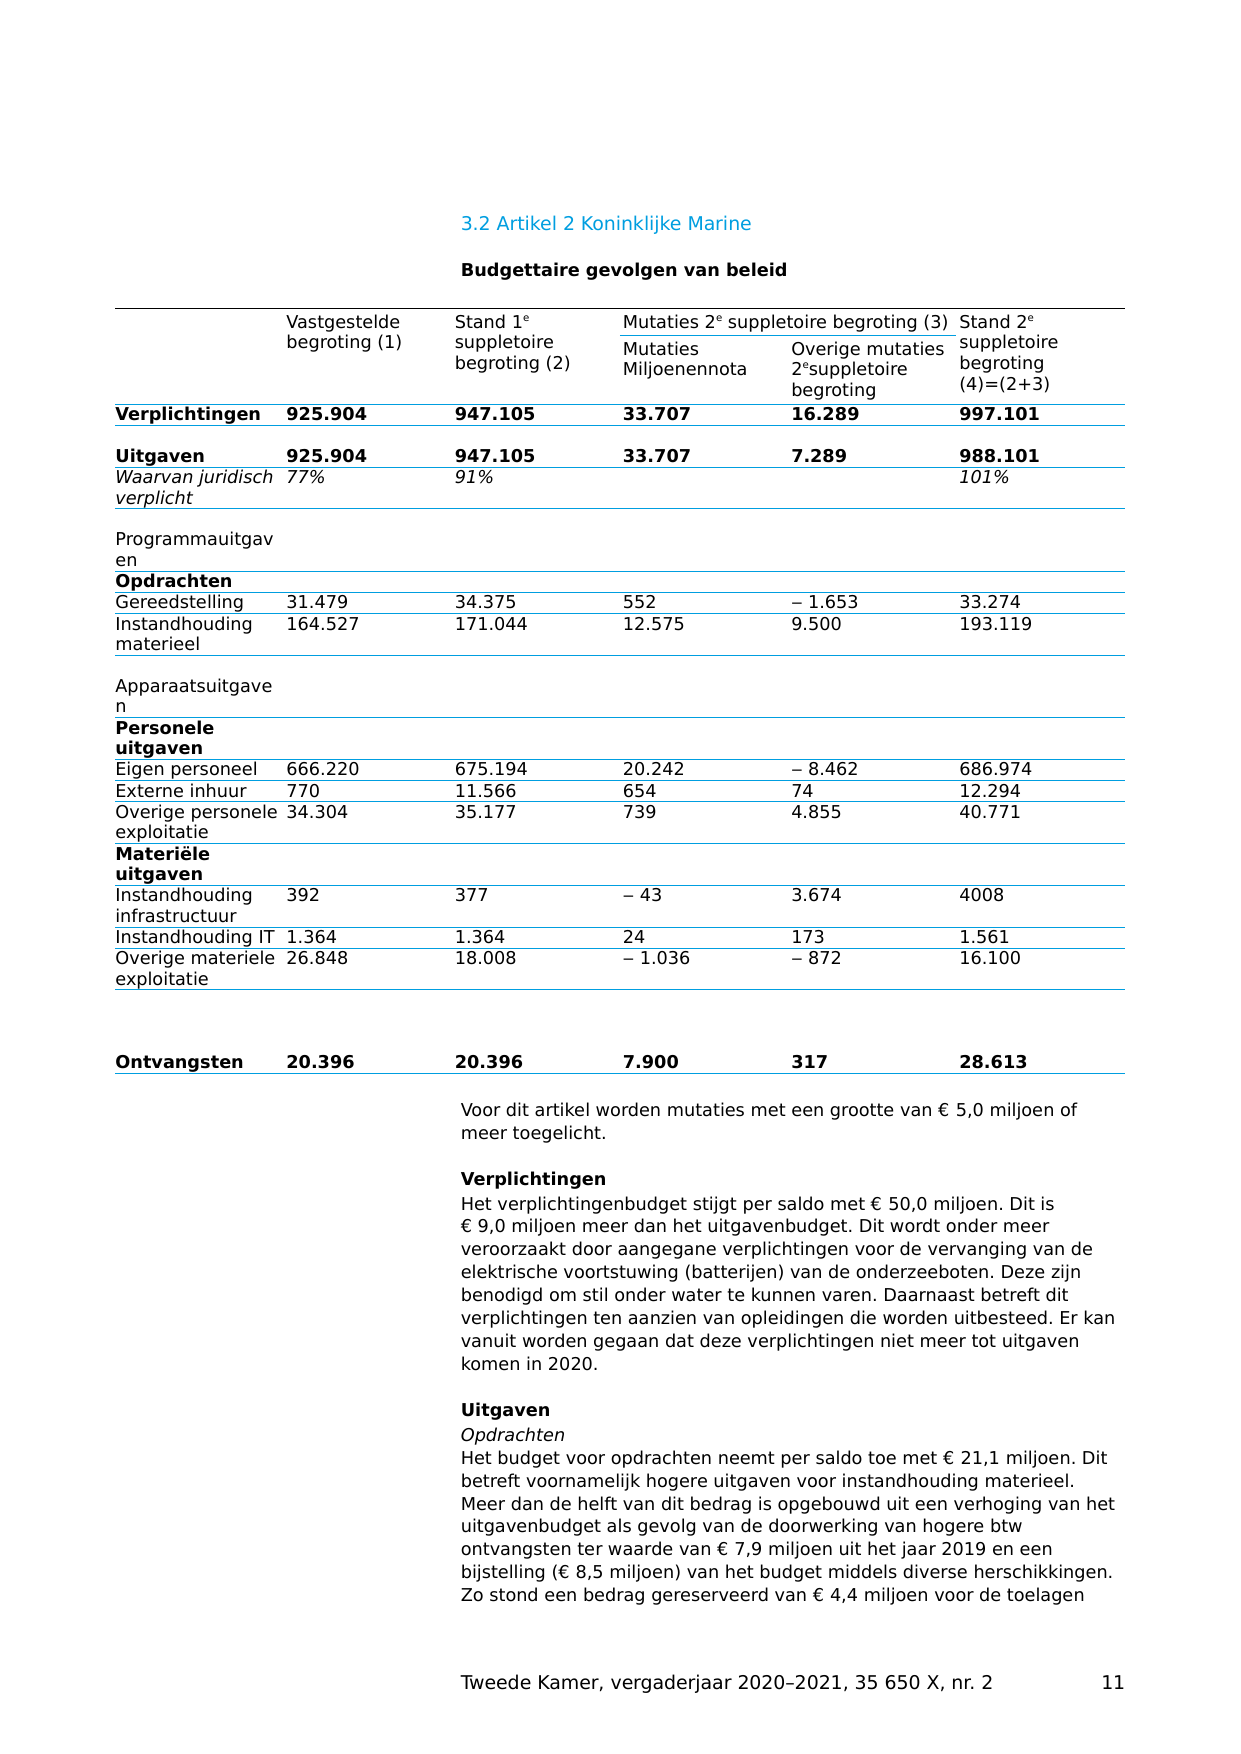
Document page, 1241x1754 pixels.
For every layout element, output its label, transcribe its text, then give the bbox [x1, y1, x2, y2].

table_cell [115, 509, 283, 529]
table_cell [620, 509, 788, 529]
table_cell 666.220 [283, 760, 452, 780]
table_cell 675.194 [452, 760, 620, 780]
table_cell [283, 509, 452, 529]
table_cell Personele uitgaven [115, 718, 283, 759]
table_cell [956, 426, 1125, 446]
table_cell 20.396 [283, 1052, 452, 1072]
table_cell 20.242 [620, 760, 788, 780]
table_cell 20.396 [452, 1052, 620, 1072]
table_cell 12.575 [620, 614, 788, 655]
table_cell [620, 676, 788, 717]
table_cell Materiële uitgaven [115, 844, 283, 885]
table_cell 74 [788, 781, 956, 801]
table_cell Waarvan juridisch verplicht [115, 468, 283, 508]
table_cell 35.177 [452, 802, 620, 843]
table_cell [788, 529, 956, 571]
table_cell ‒ 872 [788, 949, 956, 989]
table_cell [788, 468, 956, 508]
table_cell [283, 1031, 452, 1052]
table_cell [956, 529, 1125, 571]
table_cell 392 [283, 886, 452, 926]
text Verplichtingen [461, 1167, 1125, 1189]
table_cell Ontvangsten [115, 1052, 283, 1072]
table_cell 24 [620, 928, 788, 948]
table_cell 28.613 [956, 1052, 1125, 1072]
table_cell 173 [788, 928, 956, 948]
table_cell ‒ 1.653 [788, 593, 956, 613]
table_cell Overige mutaties 2esuppletoire begroting [788, 336, 956, 403]
table_cell [956, 1031, 1125, 1052]
table_cell Uitgaven [115, 446, 283, 466]
table_cell [452, 1031, 620, 1052]
table_cell [452, 676, 620, 717]
table_cell [956, 1011, 1125, 1031]
table_cell [283, 990, 452, 1011]
table_cell ‒ 1.036 [620, 949, 788, 989]
table_cell Opdrachten [115, 572, 283, 592]
table_cell 770 [283, 781, 452, 801]
table_cell [283, 572, 452, 592]
table_cell 33.274 [956, 593, 1125, 613]
table_cell 1.364 [283, 928, 452, 948]
table_cell 988.101 [956, 446, 1125, 466]
text Budgettaire gevolgen van beleid [461, 258, 1125, 281]
table_cell [788, 844, 956, 885]
table_cell [620, 1031, 788, 1052]
table_cell [620, 529, 788, 571]
table_cell Programmauitgaven [115, 529, 283, 571]
table_cell [452, 844, 620, 885]
table_cell Stand 2e suppletoire begroting (4)=(2+3) [956, 309, 1125, 403]
table_cell [115, 1031, 283, 1052]
table_cell 11.566 [452, 781, 620, 801]
table_cell 317 [788, 1052, 956, 1072]
table_cell 77% [283, 468, 452, 508]
text Voor dit artikel worden mutaties met een grootte van € 5,0 miljoen of meer toegelicht. [461, 1098, 1125, 1144]
table_cell [620, 468, 788, 508]
table_cell 654 [620, 781, 788, 801]
table_cell [283, 676, 452, 717]
title 3.2 Artikel 2 Koninklijke Marine [461, 213, 1125, 235]
table_cell [620, 572, 788, 592]
table_cell 686.974 [956, 760, 1125, 780]
table_cell [620, 426, 788, 446]
table_cell [620, 656, 788, 676]
table_cell [788, 656, 956, 676]
table_cell [115, 426, 283, 446]
table_cell [115, 1011, 283, 1031]
table_cell Instandhouding IT [115, 928, 283, 948]
table_cell 9.500 [788, 614, 956, 655]
table_cell 16.289 [788, 405, 956, 425]
table_cell [452, 529, 620, 571]
table_cell [283, 426, 452, 446]
table_cell 925.904 [283, 446, 452, 466]
table_cell 925.904 [283, 405, 452, 425]
table_cell Apparaatsuitgaven [115, 676, 283, 717]
table_cell [788, 509, 956, 529]
table_cell 1.364 [452, 928, 620, 948]
table_cell [956, 572, 1125, 592]
table_cell Instandhouding materieel [115, 614, 283, 655]
table_cell [283, 844, 452, 885]
text Uitgaven [461, 1398, 1125, 1421]
table_cell Verplichtingen [115, 405, 283, 425]
table_cell [788, 1031, 956, 1052]
table_cell [620, 844, 788, 885]
table_cell 18.008 [452, 949, 620, 989]
table_cell [115, 990, 283, 1011]
table_cell ‒ 43 [620, 886, 788, 926]
table_cell Instandhouding infrastructuur [115, 886, 283, 926]
table_cell 26.848 [283, 949, 452, 989]
table_cell [452, 572, 620, 592]
table_cell 552 [620, 593, 788, 613]
table_cell Mutaties Miljoenennota [620, 336, 788, 403]
table_cell 171.044 [452, 614, 620, 655]
table_cell [620, 1011, 788, 1031]
table_cell [956, 844, 1125, 885]
text Opdrachten Het budget voor opdrachten neemt per saldo toe met € 21,1 miljoen. Dit betreft voornamelijk hogere uitgaven voor instandhouding materieel. Meer dan de helft van dit bedrag is opgebouwd uit een verhoging van het uitgavenbudget als gevolg van de doorwerking van hogere btw ontvangsten ter waarde van € 7,9 miljoen uit het jaar 2019 en een bijstelling (€ 8,5 miljoen) van het budget middels diverse herschikkingen. Zo stond een bedrag gereserveerd van € 4,4 miljoen voor de toelagen [461, 1423, 1125, 1606]
table_cell 34.304 [283, 802, 452, 843]
table_cell Stand 1e suppletoire begroting (2) [452, 309, 620, 403]
table_cell Mutaties 2e suppletoire begroting (3) [620, 309, 956, 335]
table_header Tabel 7 Budgettaire gevolgen van beleid artikel 2 Koninklijke Marine (bedragen x € 1.000) [115, 283, 1125, 308]
table_cell [788, 676, 956, 717]
table_cell 4008 [956, 886, 1125, 926]
table_cell [956, 718, 1125, 759]
table_cell [956, 509, 1125, 529]
table_cell 31.479 [283, 593, 452, 613]
table_cell Overige materiele exploitatie [115, 949, 283, 989]
table_cell [452, 1011, 620, 1031]
table_cell 101% [956, 468, 1125, 508]
table_cell 33.707 [620, 405, 788, 425]
table_cell 91% [452, 468, 620, 508]
table_cell [620, 990, 788, 1011]
table_cell 3.674 [788, 886, 956, 926]
table_cell [452, 509, 620, 529]
table_cell 739 [620, 802, 788, 843]
table_cell Externe inhuur [115, 781, 283, 801]
table_cell Overige personele exploitatie [115, 802, 283, 843]
table_cell 193.119 [956, 614, 1125, 655]
table_cell [620, 718, 788, 759]
table_cell Gereedstelling [115, 593, 283, 613]
table_cell 947.105 [452, 405, 620, 425]
table_cell 12.294 [956, 781, 1125, 801]
table_cell 40.771 [956, 802, 1125, 843]
table_cell 4.855 [788, 802, 956, 843]
table_cell 377 [452, 886, 620, 926]
text Het verplichtingenbudget stijgt per saldo met € 50,0 miljoen. Dit is € 9,0 miljoen meer dan het uitgavenbudget. Dit wordt onder meer veroorzaakt door aangegane verplichtingen voor de vervanging van de elektrische voortstuwing (batterijen) van de onderzeeboten. Deze zijn benodigd om stil onder water te kunnen varen. Daarnaast betreft dit verplichtingen ten aanzien van opleidingen die worden uitbesteed. Er kan vanuit worden gegaan dat deze verplichtingen niet meer tot uitgaven komen in 2020. [461, 1192, 1125, 1375]
table_cell Vastgestelde begroting (1) [283, 309, 452, 403]
table_cell [956, 656, 1125, 676]
table_cell [788, 572, 956, 592]
table_cell [452, 718, 620, 759]
table_cell [452, 990, 620, 1011]
table_cell [283, 718, 452, 759]
table_cell 1.561 [956, 928, 1125, 948]
table_cell 997.101 [956, 405, 1125, 425]
table_cell [115, 656, 283, 676]
table_cell [452, 426, 620, 446]
table_cell 16.100 [956, 949, 1125, 989]
table_cell [283, 656, 452, 676]
table_cell [788, 1011, 956, 1031]
table_cell [788, 718, 956, 759]
table_cell [283, 529, 452, 571]
table_cell [956, 990, 1125, 1011]
table_cell 34.375 [452, 593, 620, 613]
table_cell 947.105 [452, 446, 620, 466]
table_cell Eigen personeel [115, 760, 283, 780]
table_cell 7.289 [788, 446, 956, 466]
table_cell 33.707 [620, 446, 788, 466]
table_cell [115, 309, 283, 403]
table_cell [956, 676, 1125, 717]
table_cell [788, 990, 956, 1011]
table_cell [283, 1011, 452, 1031]
table_cell 7.900 [620, 1052, 788, 1072]
table_cell ‒ 8.462 [788, 760, 956, 780]
table_cell 164.527 [283, 614, 452, 655]
table_cell [788, 426, 956, 446]
table_cell [452, 656, 620, 676]
